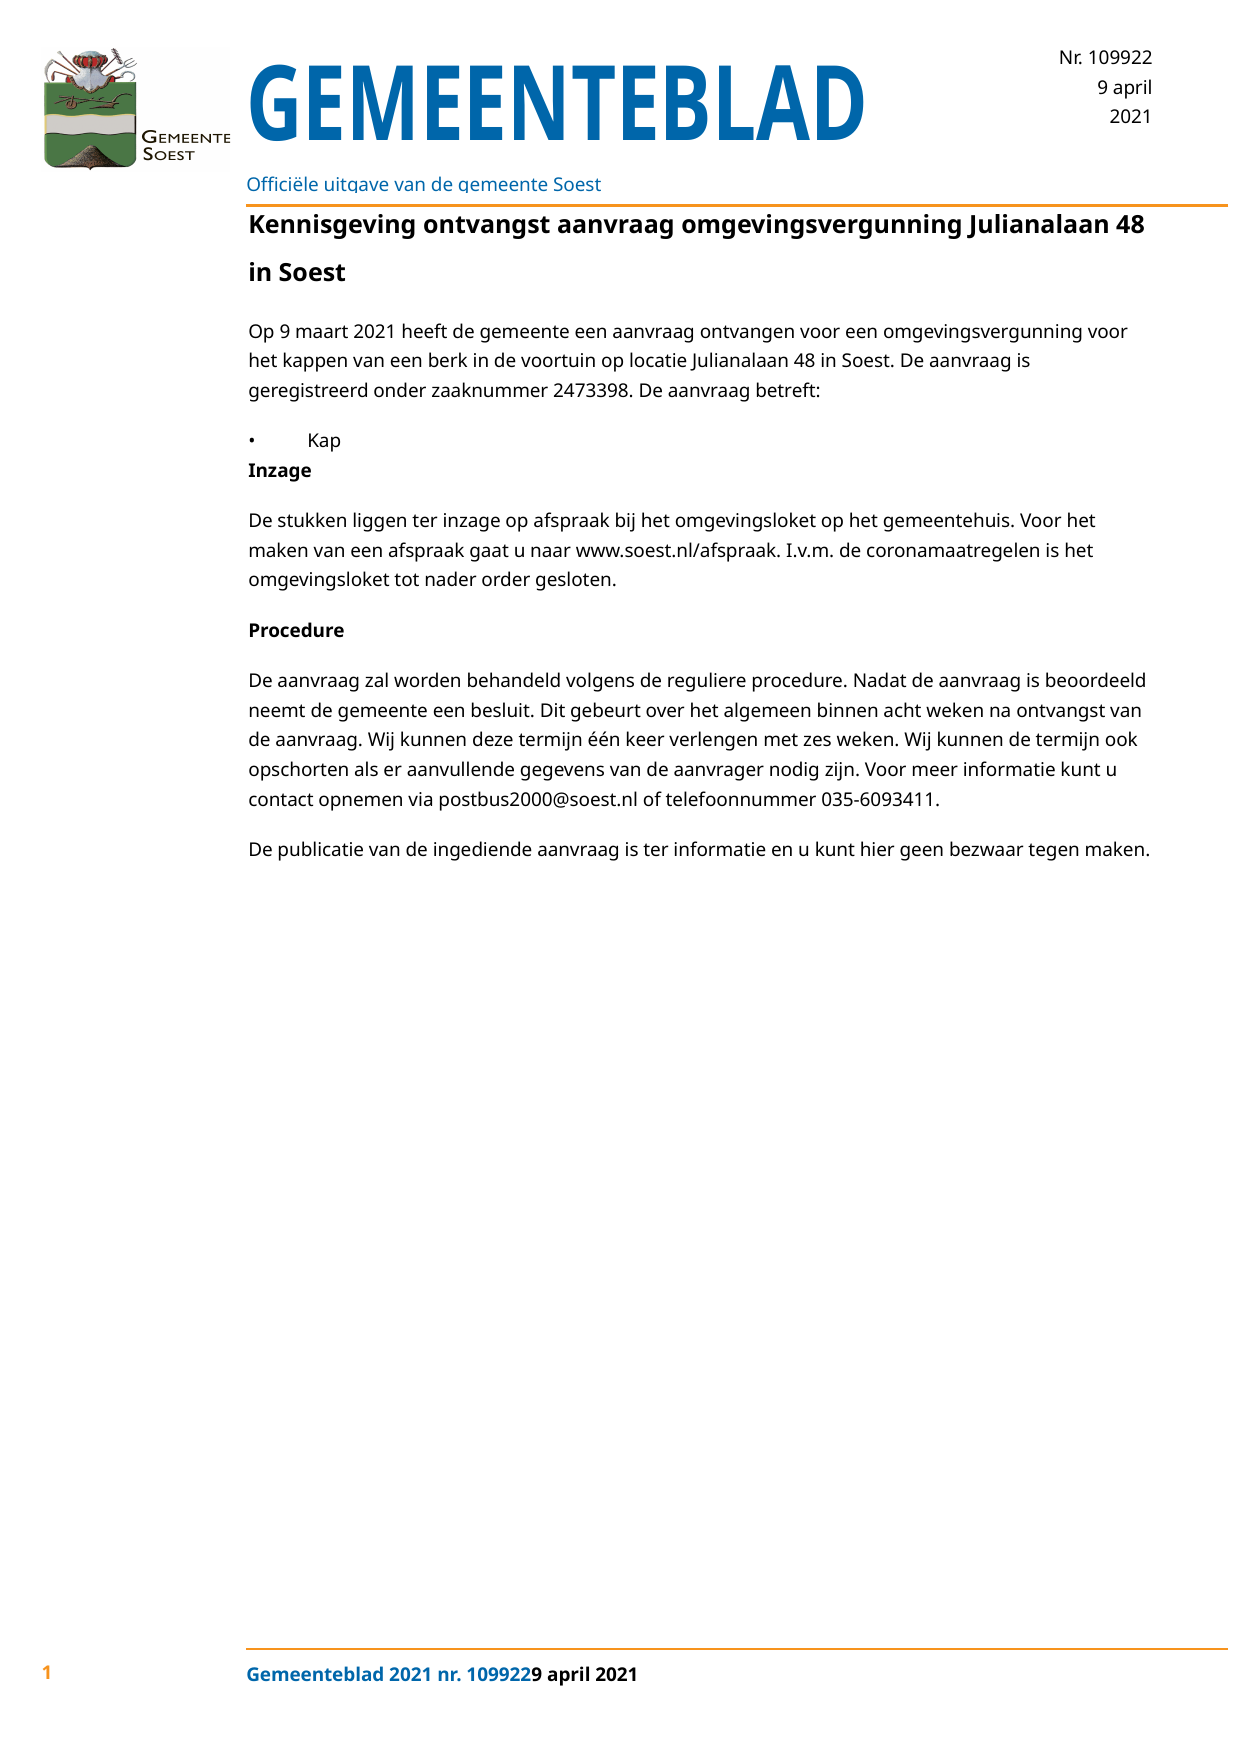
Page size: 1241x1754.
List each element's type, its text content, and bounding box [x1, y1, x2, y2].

text Op 9 maart 2021 heeft de gemeente een aanvraag ontvangen voor een omgevingsvergunning voor het kappen van een berk in de voortuin op locatie Julianalaan 48 in Soest. De aanvraag is geregistreerd onder zaaknummer 2473398. De aanvraag betreft: [248, 318, 1152, 403]
text Inzage [248, 457, 1152, 483]
text De publicatie van de ingediende aanvraag is ter informatie en u kunt hier geen bezwaar tegen maken. [248, 836, 1152, 862]
text De stukken liggen ter inzage op afspraak bij het omgevingsloket op het gemeentehuis. Voor het maken van een afspraak gaat u naar www.soest.nl/afspraak. I.v.m. de coronamaatregelen is het omgevingsloket tot nader order gesloten. [248, 507, 1152, 592]
list Kap [248, 427, 1152, 453]
text Kennisgeving ontvangst aanvraag omgevingsvergunning Julianalaan 48 in Soest [248, 207, 1152, 288]
text De aanvraag zal worden behandeld volgens de reguliere procedure. Nadat de aanvraag is beoordeeld neemt de gemeente een besluit. Dit gebeurt over het algemeen binnen acht weken na ontvangst van de aanvraag. Wij kunnen deze termijn één keer verlengen met zes weken. Wij kunnen de termijn ook opschorten als er aanvullende gegevens van de aanvrager nodig zijn. Voor meer informatie kunt u contact opnemen via postbus2000@soest.nl of telefoonnummer 035-6093411. [248, 667, 1152, 812]
text Procedure [248, 617, 1152, 643]
picture [41, 47, 231, 172]
